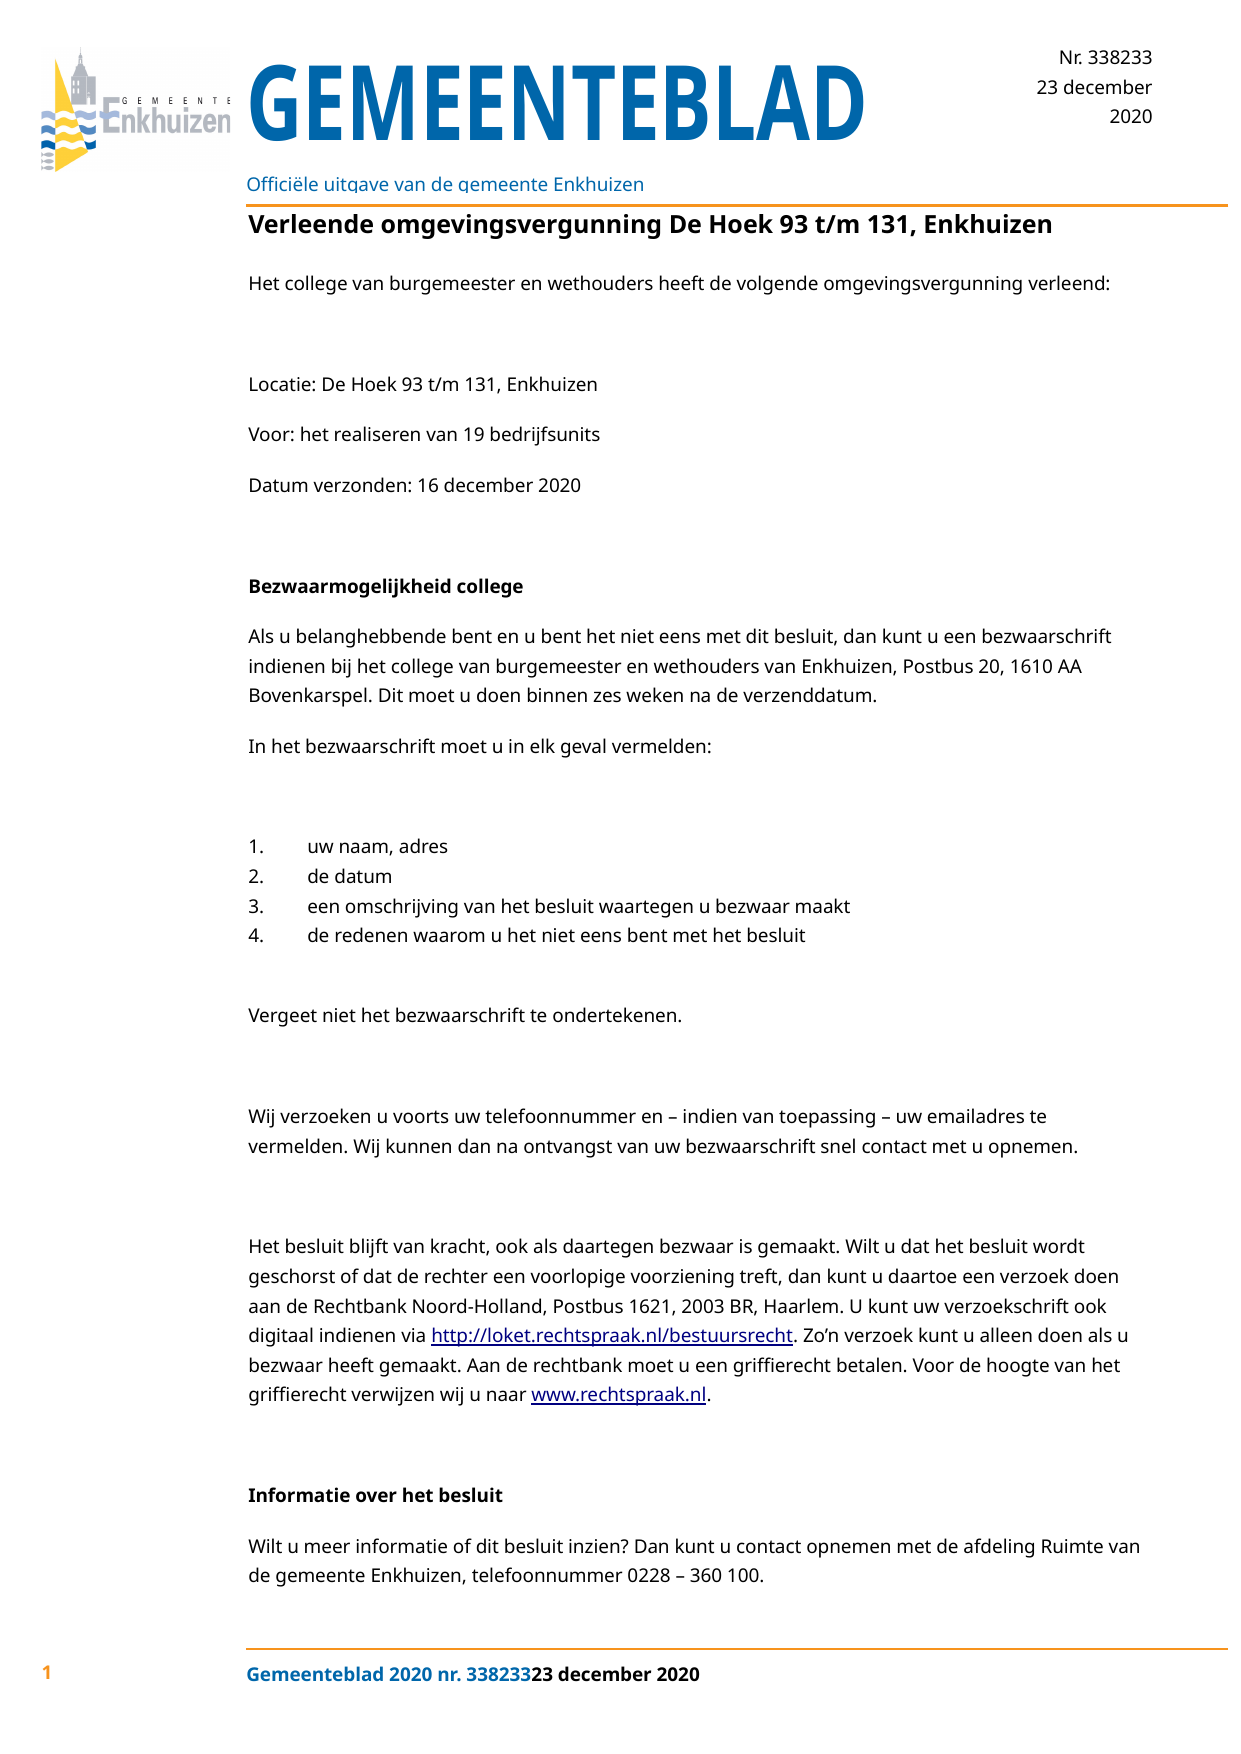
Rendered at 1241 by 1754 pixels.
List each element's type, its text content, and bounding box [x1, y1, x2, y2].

list de datum [248, 863, 1152, 889]
text Locatie: De Hoek 93 t/m 131, Enkhuizen [248, 371, 1152, 397]
text Datum verzonden: 16 december 2020 [248, 472, 1152, 498]
text Als u belanghebbende bent en u bent het niet eens met dit besluit, dan kunt u een bezwaarschrift indienen bij het college van burgemeester en wethouders van Enkhuizen, Postbus 20, 1610 AA Bovenkarspel. Dit moet u doen binnen zes weken na de verzenddatum. [248, 623, 1152, 708]
picture [41, 47, 231, 172]
text Verleende omgevingsvergunning De Hoek 93 t/m 131, Enkhuizen [248, 207, 1152, 241]
text Het college van burgemeester en wethouders heeft de volgende omgevingsvergunning verleend: [248, 270, 1152, 296]
list uw naam, adres [248, 834, 1152, 859]
text In het bezwaarschrift moet u in elk geval vermelden: [248, 733, 1152, 758]
text Voor: het realiseren van 19 bedrijfsunits [248, 422, 1152, 447]
text Bezwaarmogelijkheid college [248, 573, 1152, 598]
list een omschrijving van het besluit waartegen u bezwaar maakt [248, 893, 1152, 918]
text Wilt u meer informatie of dit besluit inzien? Dan kunt u contact opnemen met de afdeling Ruimte van de gemeente Enkhuizen, telefoonnummer 0228 – 360 100. [248, 1533, 1152, 1588]
text Vergeet niet het bezwaarschrift te ondertekenen. [248, 1002, 1152, 1028]
list de redenen waarom u het niet eens bent met het besluit [248, 922, 1152, 948]
text Het besluit blijft van kracht, ook als daartegen bezwaar is gemaakt. Wilt u dat het besluit wordt geschorst of dat de rechter een voorlopige voorziening treft, dan kunt u daartoe een verzoek doen aan de Rechtbank Noord-Holland, Postbus 1621, 2003 BR, Haarlem. U kunt uw verzoekschrift ook digitaal indienen via http://loket.rechtspraak.nl/bestuursrecht. Zo’n verzoek kunt u alleen doen als u bezwaar heeft gemaakt. Aan de rechtbank moet u een griffierecht betalen. Voor de hoogte van het griffierecht verwijzen wij u naar www.rechtspraak.nl. [248, 1234, 1152, 1407]
text Wij verzoeken u voorts uw telefoonnummer en – indien van toepassing – uw emailadres te vermelden. Wij kunnen dan na ontvangst van uw bezwaarschrift snel contact met u opnemen. [248, 1103, 1152, 1158]
text Informatie over het besluit [248, 1482, 1152, 1508]
